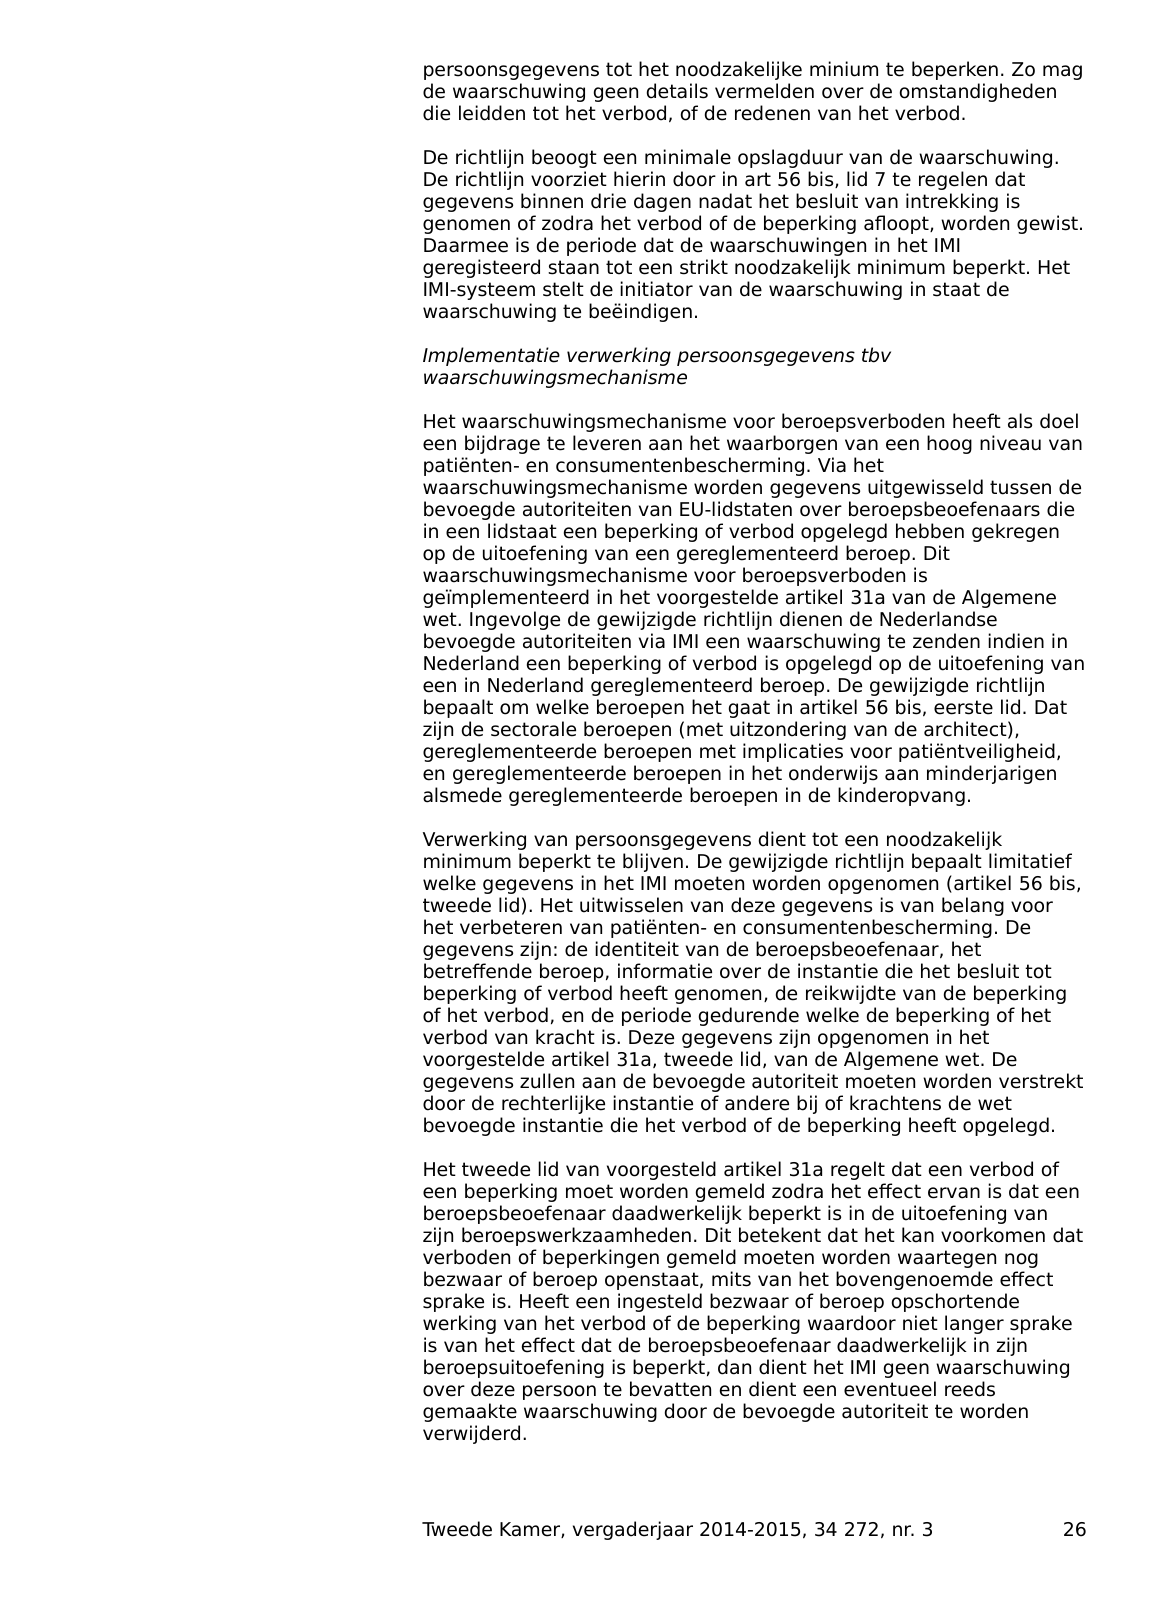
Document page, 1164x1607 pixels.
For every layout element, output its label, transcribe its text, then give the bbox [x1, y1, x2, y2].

text persoonsgegevens tot het noodzakelijke minium te beperken. Zo mag de waarschuwing geen details vermelden over de omstandigheden die leidden tot het verbod, of de redenen van het verbod. [422, 59, 1087, 125]
text Verwerking van persoonsgegevens dient tot een noodzakelijk minimum beperkt te blijven. De gewijzigde richtlijn bepaalt limitatief welke gegevens in het IMI moeten worden opgenomen (artikel 56 bis, tweede lid). Het uitwisselen van deze gegevens is van belang voor het verbeteren van patiënten- en consumentenbescherming. De gegevens zijn: de identiteit van de beroepsbeoefenaar, het betreffende beroep, informatie over de instantie die het besluit tot beperking of verbod heeft genomen, de reikwijdte van de beperking of het verbod, en de periode gedurende welke de beperking of het verbod van kracht is. Deze gegevens zijn opgenomen in het voorgestelde artikel 31a, tweede lid, van de Algemene wet. De gegevens zullen aan de bevoegde autoriteit moeten worden verstrekt door de rechterlijke instantie of andere bij of krachtens de wet bevoegde instantie die het verbod of de beperking heeft opgelegd. [422, 829, 1087, 1137]
subtitle Implementatie verwerking persoonsgegevens tbv waarschuwingsmechanisme [422, 345, 1087, 389]
text De richtlijn beoogt een minimale opslagduur van de waarschuwing. De richtlijn voorziet hierin door in art 56 bis, lid 7 te regelen dat gegevens binnen drie dagen nadat het besluit van intrekking is genomen of zodra het verbod of de beperking afloopt, worden gewist. Daarmee is de periode dat de waarschuwingen in het IMI geregisteerd staan tot een strikt noodzakelijk minimum beperkt. Het IMI-systeem stelt de initiator van de waarschuwing in staat de waarschuwing te beëindigen. [422, 147, 1087, 323]
text Het waarschuwingsmechanisme voor beroepsverboden heeft als doel een bijdrage te leveren aan het waarborgen van een hoog niveau van patiënten- en consumentenbescherming. Via het waarschuwingsmechanisme worden gegevens uitgewisseld tussen de bevoegde autoriteiten van EU-lidstaten over beroepsbeoefenaars die in een lidstaat een beperking of verbod opgelegd hebben gekregen op de uitoefening van een gereglementeerd beroep. Dit waarschuwingsmechanisme voor beroepsverboden is geïmplementeerd in het voorgestelde artikel 31a van de Algemene wet. Ingevolge de gewijzigde richtlijn dienen de Nederlandse bevoegde autoriteiten via IMI een waarschuwing te zenden indien in Nederland een beperking of verbod is opgelegd op de uitoefening van een in Nederland gereglementeerd beroep. De gewijzigde richtlijn bepaalt om welke beroepen het gaat in artikel 56 bis, eerste lid. Dat zijn de sectorale beroepen (met uitzondering van de architect), gereglementeerde beroepen met implicaties voor patiëntveiligheid, en gereglementeerde beroepen in het onderwijs aan minderjarigen alsmede gereglementeerde beroepen in de kinderopvang. [422, 411, 1087, 807]
text Het tweede lid van voorgesteld artikel 31a regelt dat een verbod of een beperking moet worden gemeld zodra het effect ervan is dat een beroepsbeoefenaar daadwerkelijk beperkt is in de uitoefening van zijn beroepswerkzaamheden. Dit betekent dat het kan voorkomen dat verboden of beperkingen gemeld moeten worden waartegen nog bezwaar of beroep openstaat, mits van het bovengenoemde effect sprake is. Heeft een ingesteld bezwaar of beroep opschortende werking van het verbod of de beperking waardoor niet langer sprake is van het effect dat de beroepsbeoefenaar daadwerkelijk in zijn beroepsuitoefening is beperkt, dan dient het IMI geen waarschuwing over deze persoon te bevatten en dient een eventueel reeds gemaakte waarschuwing door de bevoegde autoriteit te worden verwijderd. [422, 1159, 1087, 1445]
